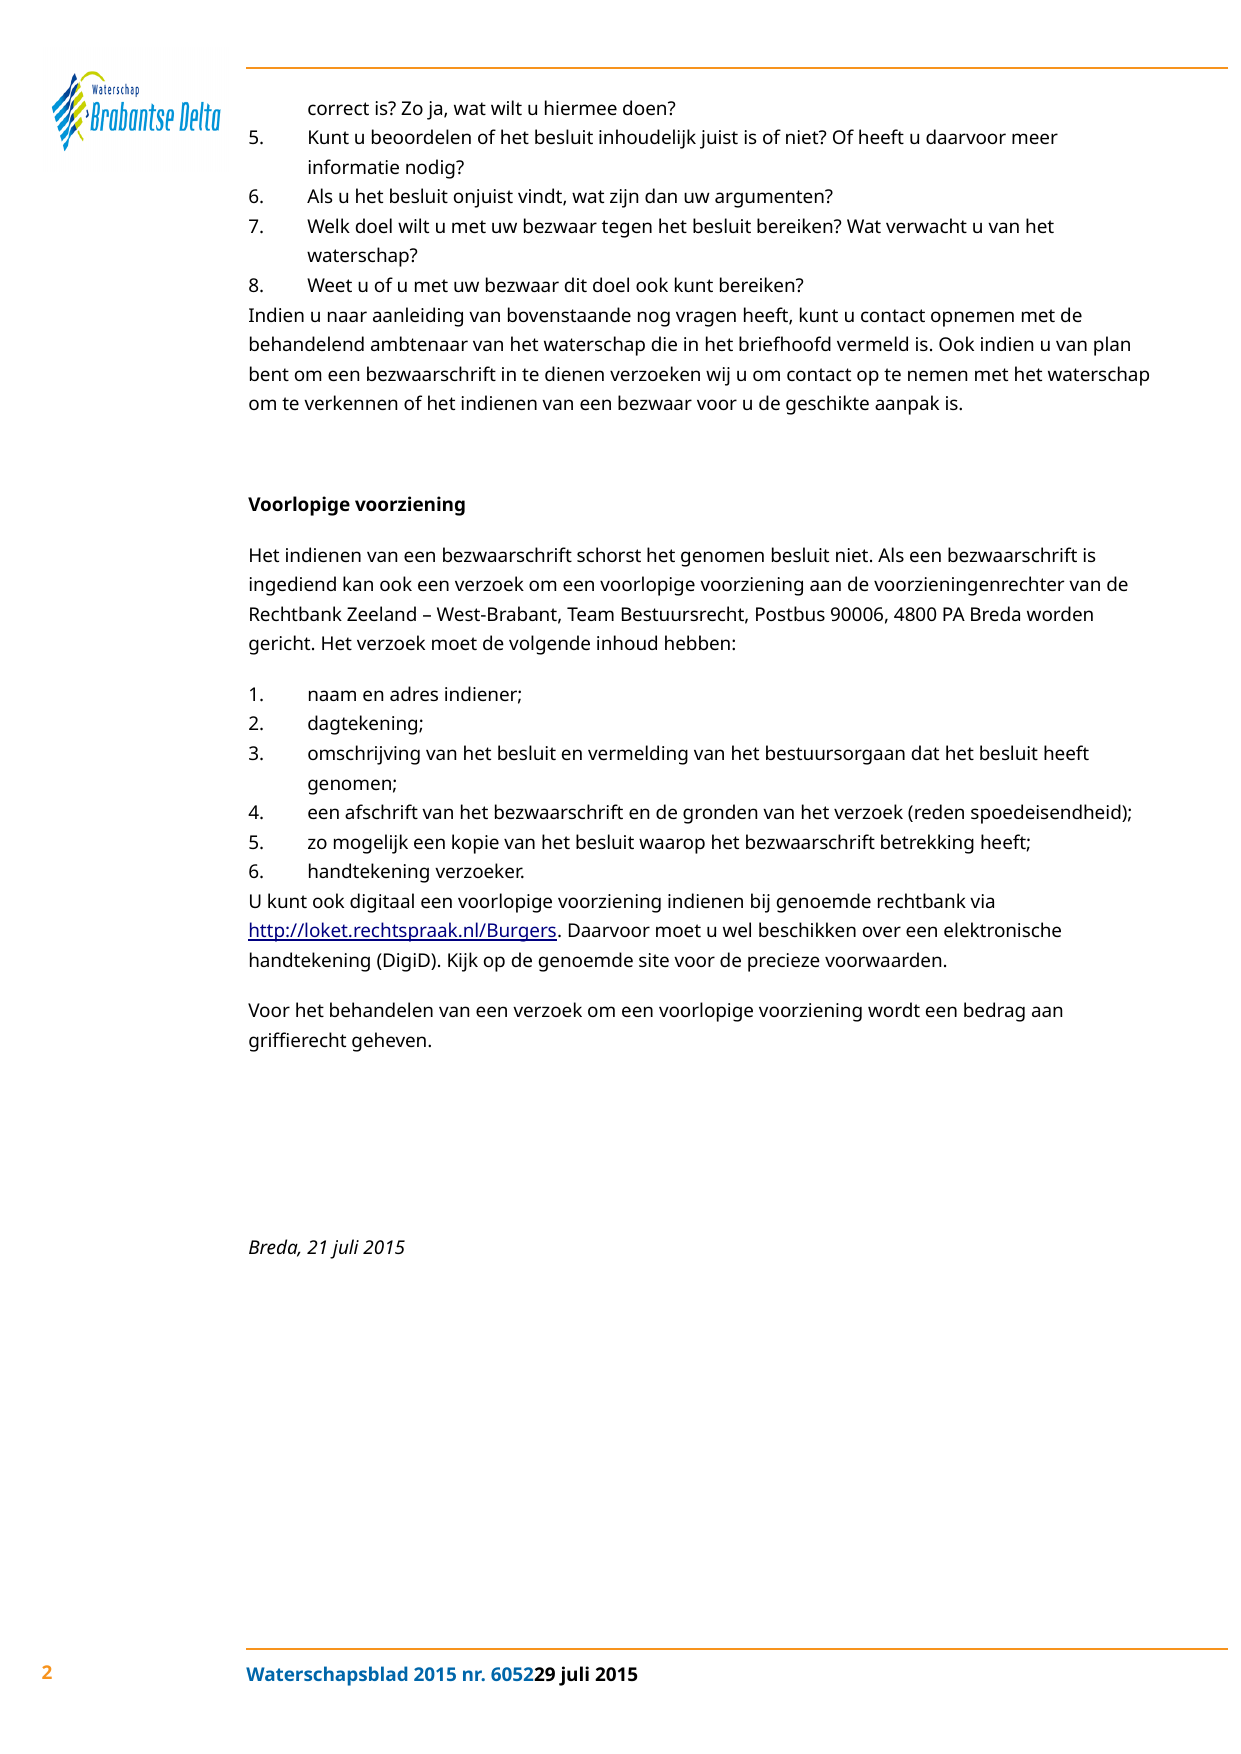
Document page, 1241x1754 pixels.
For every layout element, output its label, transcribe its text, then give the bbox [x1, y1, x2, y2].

list handtekening verzoeker. [248, 858, 1152, 884]
list naam en adres indiener; [248, 681, 1152, 707]
text Het indienen van een bezwaarschrift schorst het genomen besluit niet. Als een bezwaarschrift is ingediend kan ook een verzoek om een voorlopige voorziening aan de voorzieningenrechter van de Rechtbank Zeeland – West-Brabant, Team Bestuursrecht, Postbus 90006, 4800 PA Breda worden gericht. Het verzoek moet de volgende inhoud hebben: [248, 542, 1152, 656]
text Voorlopige voorziening [248, 491, 1152, 517]
list Als u het besluit onjuist vindt, wat zijn dan uw argumenten? [248, 183, 1152, 209]
list correct is? Zo ja, wat wilt u hiermee doen? [248, 95, 1152, 121]
list omschrijving van het besluit en vermelding van het bestuursorgaan dat het besluit heeft genomen; [248, 740, 1152, 796]
list Weet u of u met uw bezwaar dit doel ook kunt bereiken? [248, 272, 1152, 298]
picture [41, 47, 231, 172]
text Indien u naar aanleiding van bovenstaande nog vragen heeft, kunt u contact opnemen met de behandelend ambtenaar van het waterschap die in het briefhoofd vermeld is. Ook indien u van plan bent om een bezwaarschrift in te dienen verzoeken wij u om contact op te nemen met het waterschap om te verkennen of het indienen van een bezwaar voor u de geschikte aanpak is. [248, 302, 1152, 416]
text U kunt ook digitaal een voorlopige voorziening indienen bij genoemde rechtbank via http://loket.rechtspraak.nl/Burgers. Daarvoor moet u wel beschikken over een elektronische handtekening (DigiD). Kijk op de genoemde site voor de precieze voorwaarden. [248, 888, 1152, 973]
text Voor het behandelen van een verzoek om een voorlopige voorziening wordt een bedrag aan griffierecht geheven. [248, 998, 1152, 1053]
list zo mogelijk een kopie van het besluit waarop het bezwaarschrift betrekking heeft; [248, 829, 1152, 855]
text Breda, 21 juli 2015 [248, 1234, 1152, 1259]
list een afschrift van het bezwaarschrift en de gronden van het verzoek (reden spoedeisendheid); [248, 799, 1152, 825]
list Welk doel wilt u met uw bezwaar tegen het besluit bereiken? Wat verwacht u van het waterschap? [248, 213, 1152, 268]
list dagtekening; [248, 711, 1152, 736]
list Kunt u beoordelen of het besluit inhoudelijk juist is of niet? Of heeft u daarvoor meer informatie nodig? [248, 124, 1152, 180]
